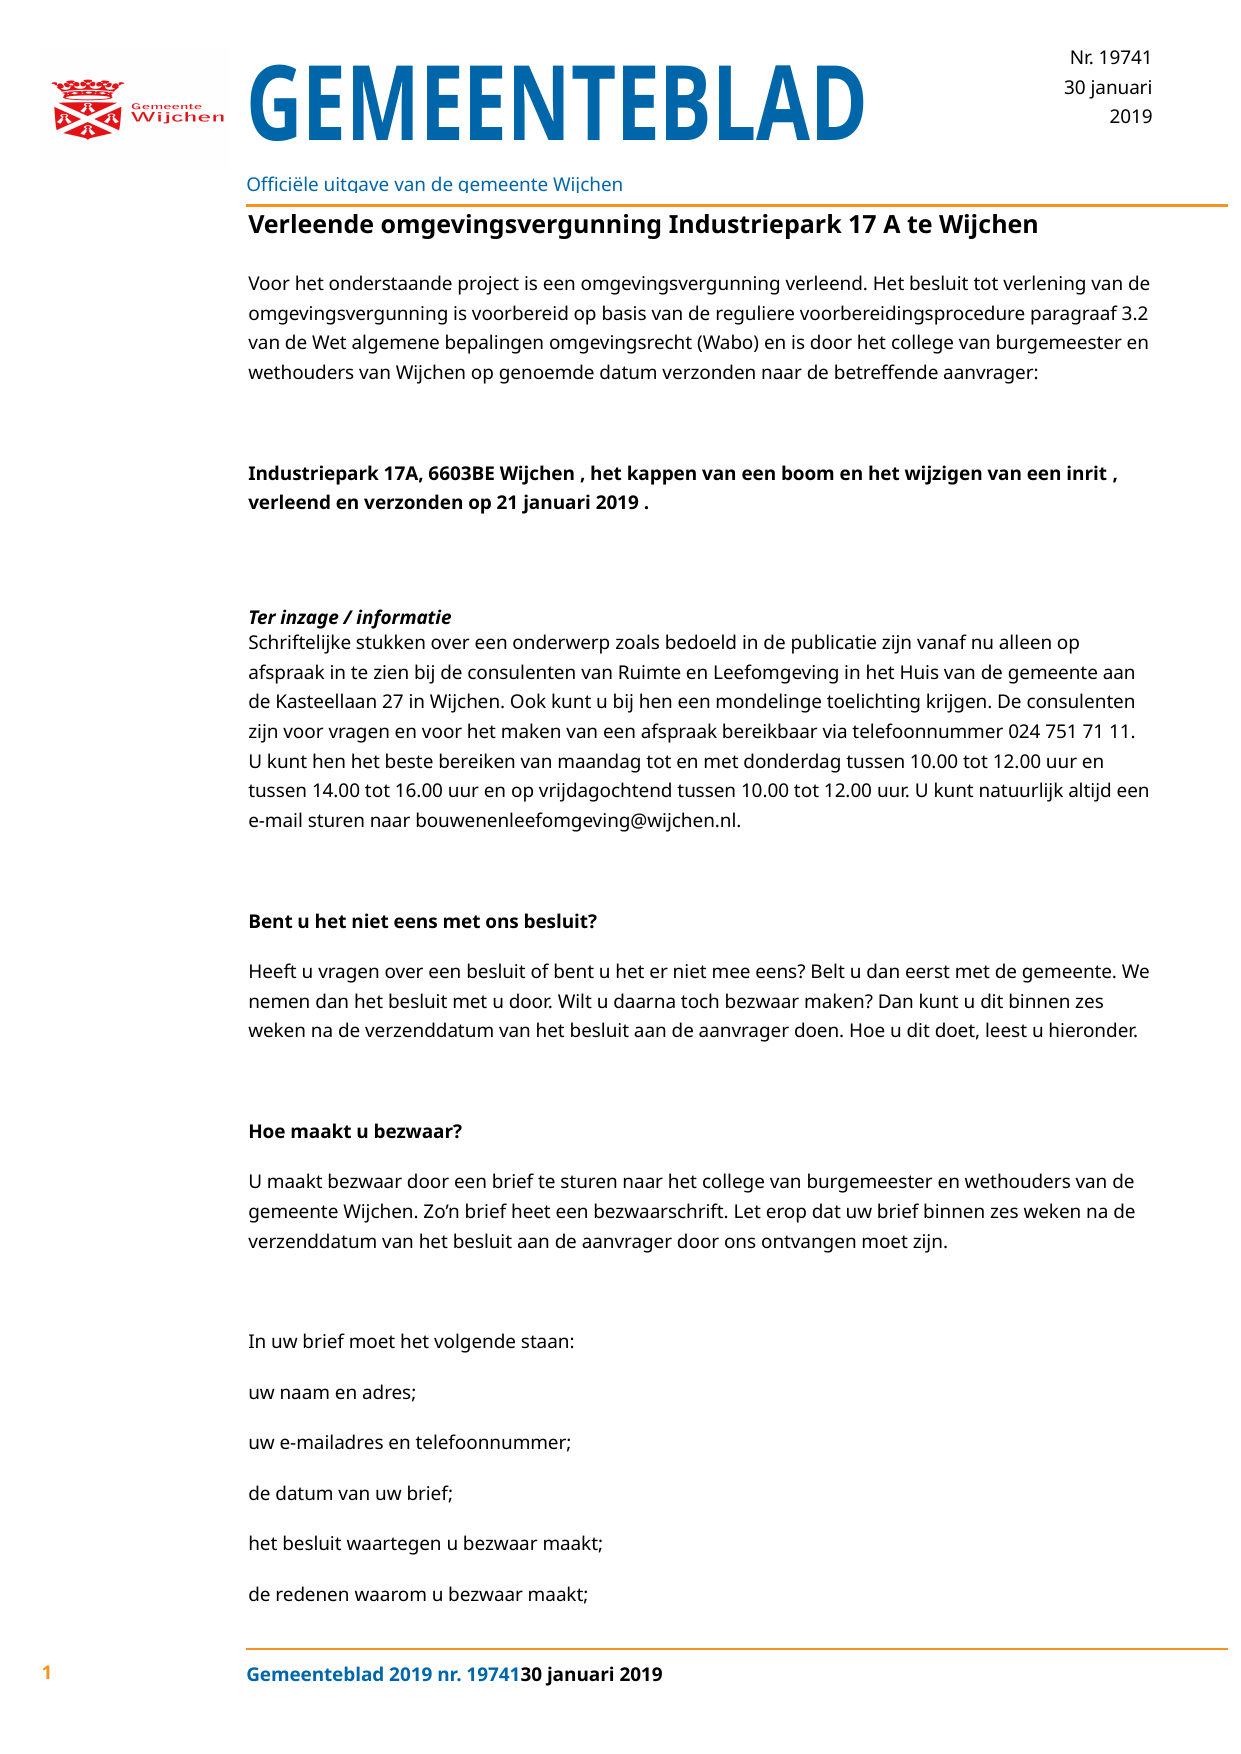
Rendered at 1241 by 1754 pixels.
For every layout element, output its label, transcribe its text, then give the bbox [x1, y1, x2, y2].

text Bent u het niet eens met ons besluit? [248, 908, 1152, 934]
text Voor het onderstaande project is een omgevingsvergunning verleend. Het besluit tot verlening van de omgevingsvergunning is voorbereid op basis van de reguliere voorbereidingsprocedure paragraaf 3.2 van de Wet algemene bepalingen omgevingsrecht (Wabo) en is door het college van burgemeester en wethouders van Wijchen op genoemde datum verzonden naar de betreffende aanvrager: [248, 270, 1152, 385]
text Schriftelijke stukken over een onderwerp zoals bedoeld in de publicatie zijn vanaf nu alleen op afspraak in te zien bij de consulenten van Ruimte en Leefomgeving in het Huis van de gemeente aan de Kasteellaan 27 in Wijchen. Ook kunt u bij hen een mondelinge toelichting krijgen. De consulenten zijn voor vragen en voor het maken van een afspraak bereikbaar via telefoonnummer 024 751 71 11. U kunt hen het beste bereiken van maandag tot en met donderdag tussen 10.00 tot 12.00 uur en tussen 14.00 tot 16.00 uur en op vrijdagochtend tussen 10.00 tot 12.00 uur. U kunt natuurlijk altijd een e-mail sturen naar bouwenenleefomgeving@wijchen.nl. [248, 629, 1152, 833]
text Ter inzage / informatie [248, 604, 1152, 629]
text U maakt bezwaar door een brief te sturen naar het college van burgemeester en wethouders van de gemeente Wijchen. Zo’n brief heet een bezwaarschrift. Let erop dat uw brief binnen zes weken na de verzenddatum van het besluit aan de aanvrager door ons ontvangen moet zijn. [248, 1169, 1152, 1254]
text het besluit waartegen u bezwaar maakt; [248, 1530, 1152, 1556]
text Industriepark 17A, 6603BE Wijchen , het kappen van een boom en het wijzigen van een inrit , verleend en verzonden op 21 januari 2019 . [248, 460, 1152, 515]
text de datum van uw brief; [248, 1480, 1152, 1506]
text Hoe maakt u bezwaar? [248, 1118, 1152, 1144]
picture [41, 47, 231, 172]
text Heeft u vragen over een besluit of bent u het er niet mee eens? Belt u dan eerst met de gemeente. We nemen dan het besluit met u door. Wilt u daarna toch bezwaar maken? Dan kunt u dit binnen zes weken na de verzenddatum van het besluit aan de aanvrager doen. Hoe u dit doet, leest u hieronder. [248, 958, 1152, 1043]
text Verleende omgevingsvergunning Industriepark 17 A te Wijchen [248, 207, 1152, 241]
text de redenen waarom u bezwaar maakt; [248, 1581, 1152, 1607]
text uw naam en adres; [248, 1379, 1152, 1405]
text uw e-mailadres en telefoonnummer; [248, 1429, 1152, 1455]
text In uw brief moet het volgende staan: [248, 1329, 1152, 1354]
